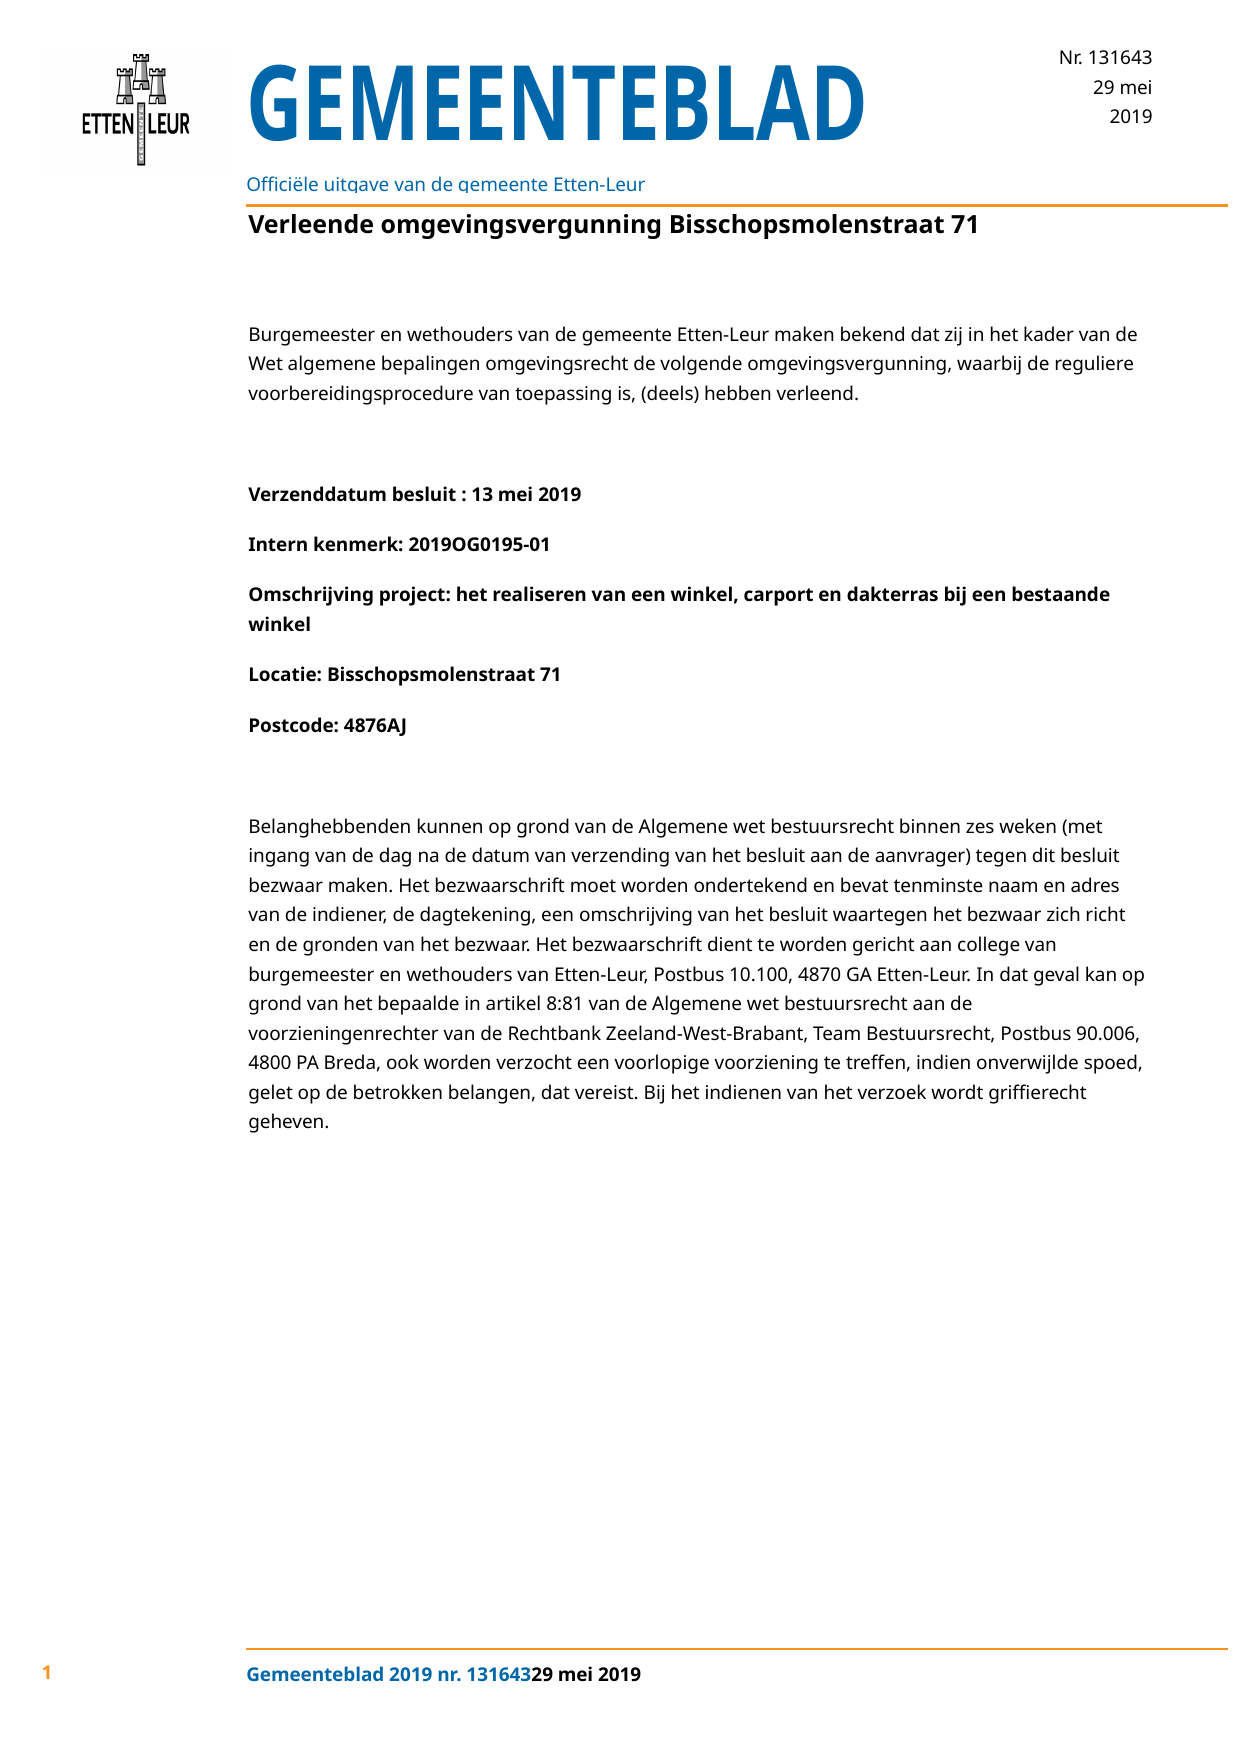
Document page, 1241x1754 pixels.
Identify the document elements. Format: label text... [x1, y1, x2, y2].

text Locatie: Bisschopsmolenstraat 71 [248, 662, 1152, 687]
text Verleende omgevingsvergunning Bisschopsmolenstraat 71 [248, 207, 1152, 241]
text Postcode: 4876AJ [248, 712, 1152, 738]
text Intern kenmerk: 2019OG0195-01 [248, 531, 1152, 557]
picture [41, 47, 231, 172]
text Omschrijving project: het realiseren van een winkel, carport en dakterras bij een bestaande winkel [248, 582, 1152, 637]
text Burgemeester en wethouders van de gemeente Etten-Leur maken bekend dat zij in het kader van de Wet algemene bepalingen omgevingsrecht de volgende omgevingsvergunning, waarbij de reguliere voorbereidingsprocedure van toepassing is, (deels) hebben verleend. [248, 321, 1152, 406]
text Verzenddatum besluit : 13 mei 2019 [248, 481, 1152, 506]
text Belanghebbenden kunnen op grond van de Algemene wet bestuursrecht binnen zes weken (met ingang van de dag na de datum van verzending van het besluit aan de aanvrager) tegen dit besluit bezwaar maken. Het bezwaarschrift moet worden ondertekend en bevat tenminste naam en adres van de indiener, de dagtekening, een omschrijving van het besluit waartegen het bezwaar zich richt en de gronden van het bezwaar. Het bezwaarschrift dient te worden gericht aan college van burgemeester en wethouders van Etten-Leur, Postbus 10.100, 4870 GA Etten-Leur. In dat geval kan op grond van het bepaalde in artikel 8:81 van de Algemene wet bestuursrecht aan de voorzieningenrechter van de Rechtbank Zeeland-West-Brabant, Team Bestuursrecht, Postbus 90.006, 4800 PA Breda, ook worden verzocht een voorlopige voorziening te treffen, indien onverwijlde spoed, gelet op de betrokken belangen, dat vereist. Bij het indienen van het verzoek wordt griffierecht geheven. [248, 813, 1152, 1134]
